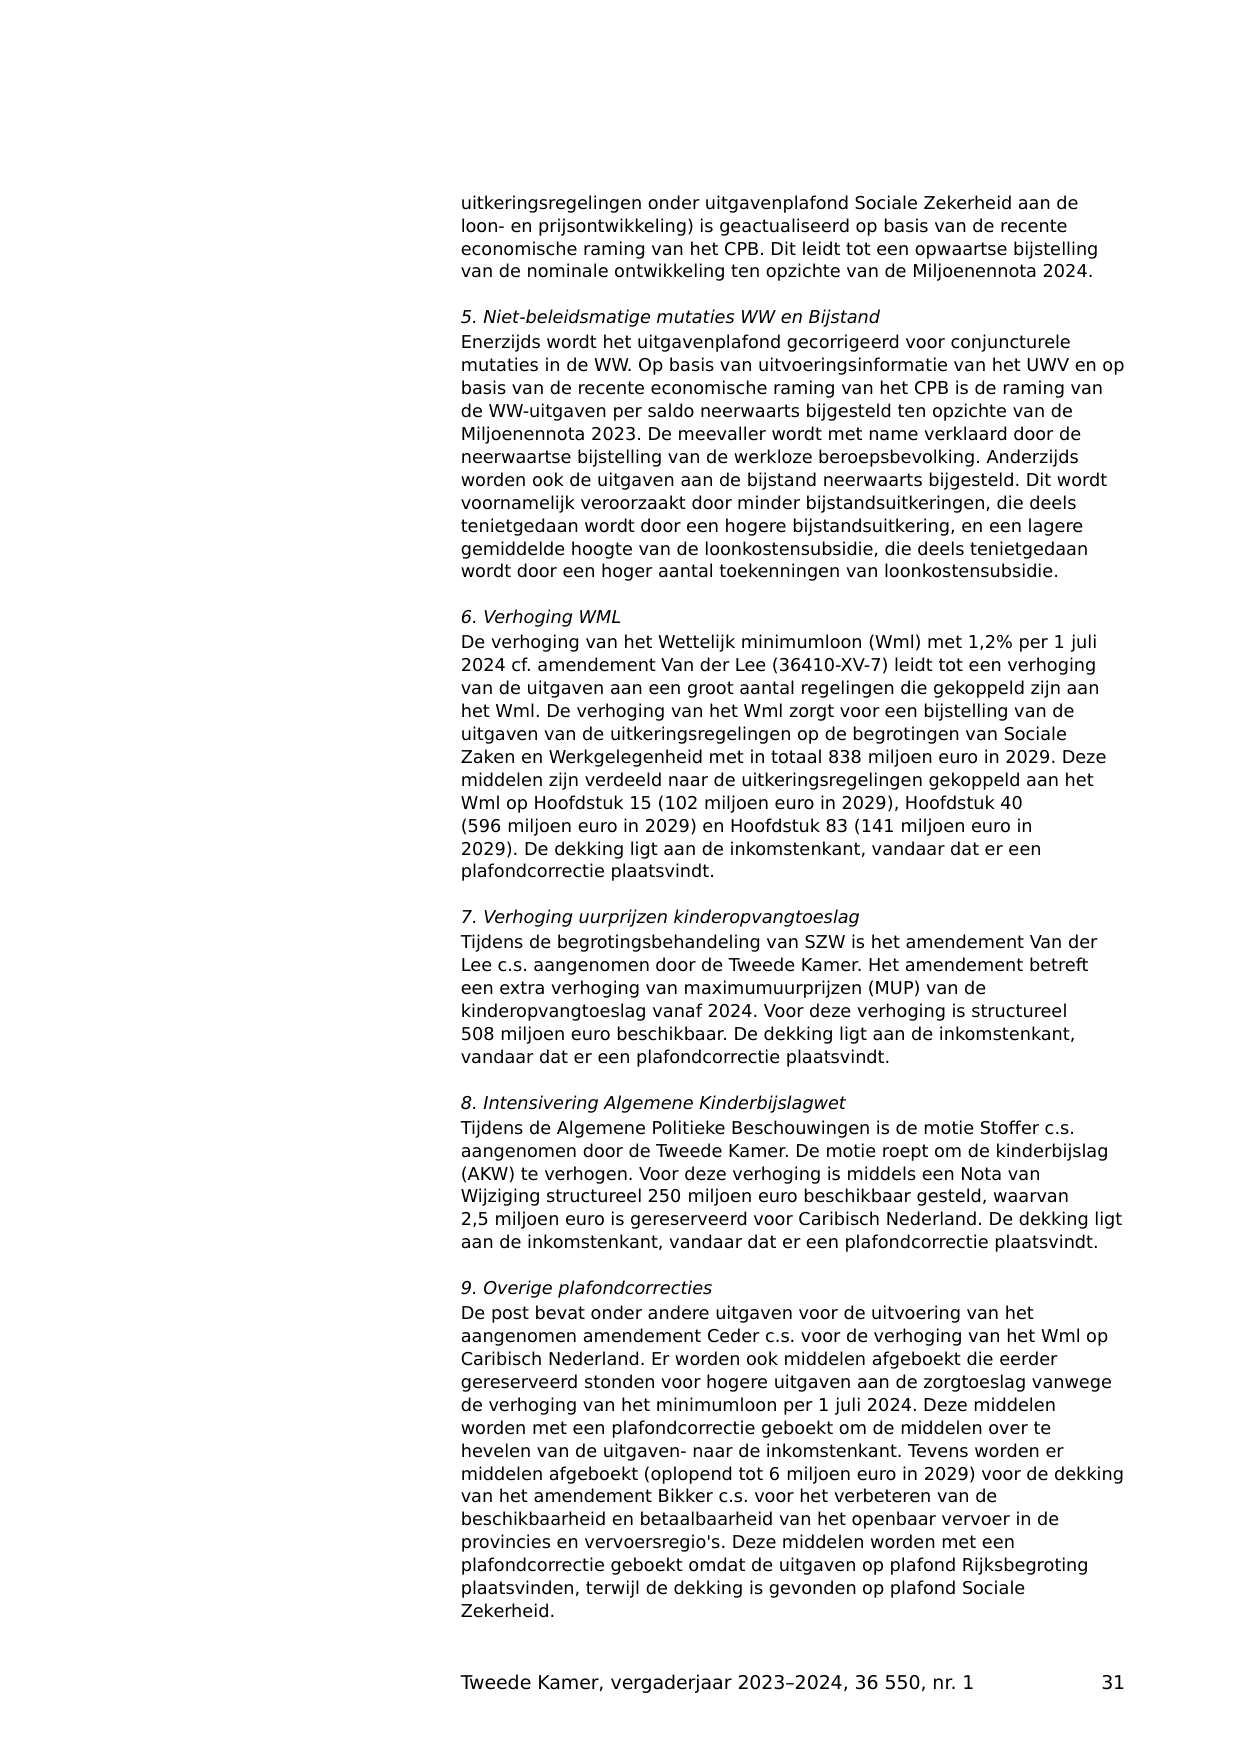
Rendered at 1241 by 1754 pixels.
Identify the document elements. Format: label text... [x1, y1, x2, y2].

text De verhoging van het Wettelijk minimumloon (Wml) met 1,2% per 1 juli 2024 cf. amendement Van der Lee (36410-XV-7) leidt tot een verhoging van de uitgaven aan een groot aantal regelingen die gekoppeld zijn aan het Wml. De verhoging van het Wml zorgt voor een bijstelling van de uitgaven van de uitkeringsregelingen op de begrotingen van Sociale Zaken en Werkgelegenheid met in totaal 838 miljoen euro in 2029. Deze middelen zijn verdeeld naar de uitkeringsregelingen gekoppeld aan het Wml op Hoofdstuk 15 (102 miljoen euro in 2029), Hoofdstuk 40 (596 miljoen euro in 2029) en Hoofdstuk 83 (141 miljoen euro in 2029). De dekking ligt aan de inkomstenkant, vandaar dat er een plafondcorrectie plaatsvindt. [461, 630, 1125, 882]
text 6. Verhoging WML [461, 605, 1125, 628]
text Tijdens de begrotingsbehandeling van SZW is het amendement Van der Lee c.s. aangenomen door de Tweede Kamer. Het amendement betreft een extra verhoging van maximumuurprijzen (MUP) van de kinderopvangtoeslag vanaf 2024. Voor deze verhoging is structureel 508 miljoen euro beschikbaar. De dekking ligt aan de inkomstenkant, vandaar dat er een plafondcorrectie plaatsvindt. [461, 930, 1125, 1068]
text Tijdens de Algemene Politieke Beschouwingen is de motie Stoffer c.s. aangenomen door de Tweede Kamer. De motie roept om de kinderbijslag (AKW) te verhogen. Voor deze verhoging is middels een Nota van Wijziging structureel 250 miljoen euro beschikbaar gesteld, waarvan 2,5 miljoen euro is gereserveerd voor Caribisch Nederland. De dekking ligt aan de inkomstenkant, vandaar dat er een plafondcorrectie plaatsvindt. [461, 1116, 1125, 1253]
text 9. Overige plafondcorrecties [461, 1276, 1125, 1299]
text uitkeringsregelingen onder uitgavenplafond Sociale Zekerheid aan de loon- en prijsontwikkeling) is geactualiseerd op basis van de recente economische raming van het CPB. Dit leidt tot een opwaartse bijstelling van de nominale ontwikkeling ten opzichte van de Miljoenennota 2024. [461, 191, 1125, 282]
text Enerzijds wordt het uitgavenplafond gecorrigeerd voor conjuncturele mutaties in de WW. Op basis van uitvoeringsinformatie van het UWV en op basis van de recente economische raming van het CPB is de raming van de WW-uitgaven per saldo neerwaarts bijgesteld ten opzichte van de Miljoenennota 2023. De meevaller wordt met name verklaard door de neerwaartse bijstelling van de werkloze beroepsbevolking. Anderzijds worden ook de uitgaven aan de bijstand neerwaarts bijgesteld. Dit wordt voornamelijk veroorzaakt door minder bijstandsuitkeringen, die deels tenietgedaan wordt door een hogere bijstandsuitkering, en een lagere gemiddelde hoogte van de loonkostensubsidie, die deels tenietgedaan wordt door een hoger aantal toekenningen van loonkostensubsidie. [461, 330, 1125, 582]
text De post bevat onder andere uitgaven voor de uitvoering van het aangenomen amendement Ceder c.s. voor de verhoging van het Wml op Caribisch Nederland. Er worden ook middelen afgeboekt die eerder gereserveerd stonden voor hogere uitgaven aan de zorgtoeslag vanwege de verhoging van het minimumloon per 1 juli 2024. Deze middelen worden met een plafondcorrectie geboekt om de middelen over te hevelen van de uitgaven- naar de inkomstenkant. Tevens worden er middelen afgeboekt (oplopend tot 6 miljoen euro in 2029) voor de dekking van het amendement Bikker c.s. voor het verbeteren van de beschikbaarheid en betaalbaarheid van het openbaar vervoer in de provincies en vervoersregio's. Deze middelen worden met een plafondcorrectie geboekt omdat de uitgaven op plafond Rijksbegroting plaatsvinden, terwijl de dekking is gevonden op plafond Sociale Zekerheid. [461, 1301, 1125, 1622]
text 7. Verhoging uurprijzen kinderopvangtoeslag [461, 905, 1125, 928]
text 5. Niet-beleidsmatige mutaties WW en Bijstand [461, 305, 1125, 328]
text 8. Intensivering Algemene Kinderbijslagwet [461, 1091, 1125, 1114]
